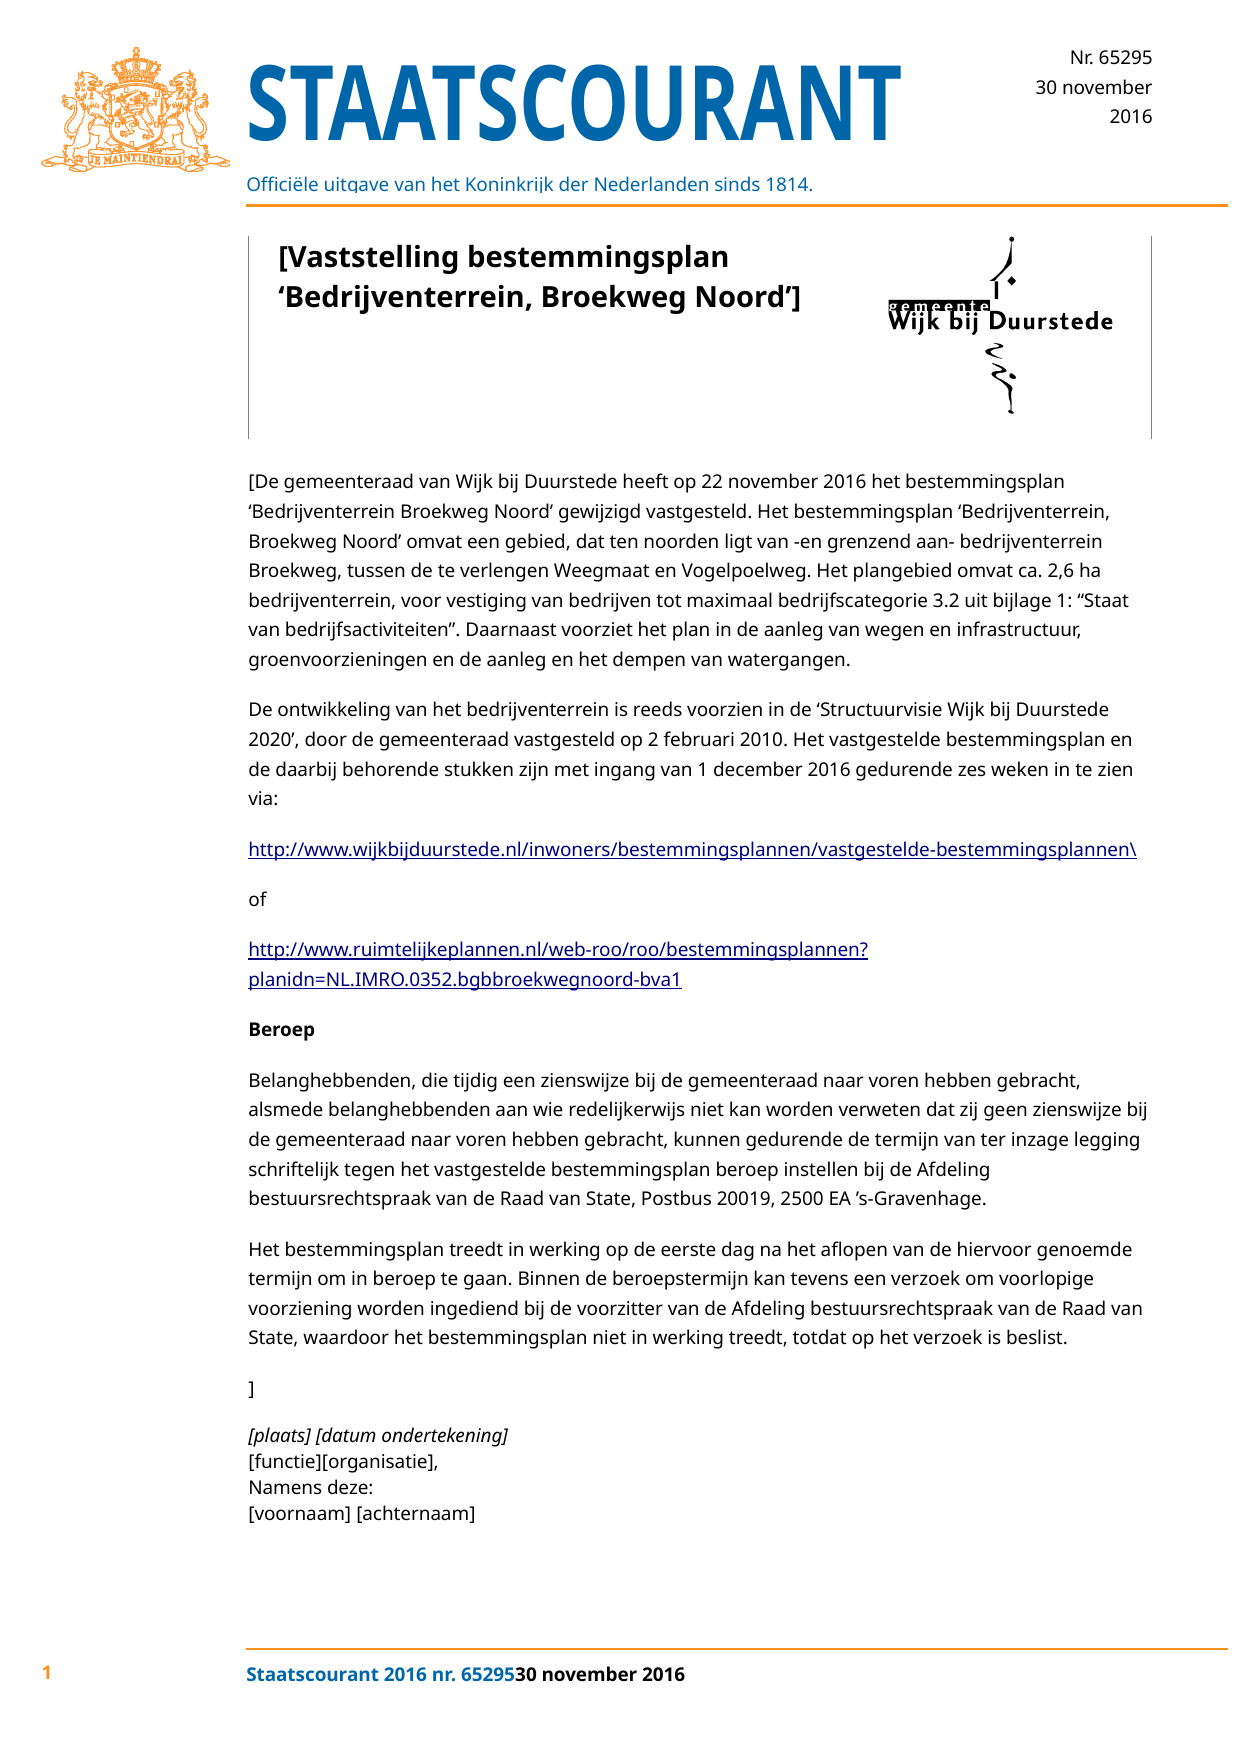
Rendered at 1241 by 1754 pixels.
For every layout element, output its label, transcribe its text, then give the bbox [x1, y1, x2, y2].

text De ontwikkeling van het bedrijventerrein is reeds voorzien in de ‘Structuurvisie Wijk bij Duurstede 2020’, door de gemeenteraad vastgesteld op 2 februari 2010. Het vastgestelde bestemmingsplan en de daarbij behorende stukken zijn met ingang van 1 december 2016 gedurende zes weken in te zien via: [248, 697, 1152, 811]
text of [248, 886, 1152, 912]
table_header [850, 414, 1151, 439]
text http://www.ruimtelijkeplannen.nl/web-roo/roo/bestemmingsplannen?planidn=NL.IMRO.0352.bgbbroekwegnoord-bva1 [248, 937, 1152, 992]
table_header [1113, 236, 1151, 413]
table_header [850, 236, 888, 413]
table_header [Vaststelling bestemmingsplan ‘Bedrijventerrein, Broekweg Noord’] [249, 236, 850, 439]
text Het bestemmingsplan treedt in werking op de eerste dag na het aflopen van de hiervoor genoemde termijn om in beroep te gaan. Binnen de beroepstermijn kan tevens een verzoek om voorlopige voorziening worden ingediend bij de voorzitter van de Afdeling bestuursrechtspraak van de Raad van State, waardoor het bestemmingsplan niet in werking treedt, totdat op het verzoek is beslist. [248, 1236, 1152, 1350]
text http://www.wijkbijduurstede.nl/inwoners/bestemmingsplannen/vastgestelde-bestemmingsplannen\ [248, 836, 1152, 861]
text [functie][organisatie], [248, 1448, 1152, 1474]
text [De gemeenteraad van Wijk bij Duurstede heeft op 22 november 2016 het bestemmingsplan ‘Bedrijventerrein Broekweg Noord’ gewijzigd vastgesteld. Het bestemmingsplan ‘Bedrijventerrein, Broekweg Noord’ omvat een gebied, dat ten noorden ligt van -en grenzend aan- bedrijventerrein Broekweg, tussen de te verlengen Weegmaat en Vogelpoelweg. Het plangebied omvat ca. 2,6 ha bedrijventerrein, voor vestiging van bedrijven tot maximaal bedrijfscategorie 3.2 uit bijlage 1: “Staat van bedrijfsactiviteiten”. Daarnaast voorziet het plan in de aanleg van wegen en infrastructuur, groenvoorzieningen en de aanleg en het dempen van watergangen. [248, 469, 1152, 672]
text Belanghebbenden, die tijdig een zienswijze bij de gemeenteraad naar voren hebben gebracht, alsmede belanghebbenden aan wie redelijkerwijs niet kan worden verweten dat zij geen zienswijze bij de gemeenteraad naar voren hebben gebracht, kunnen gedurende de termijn van ter inzage legging schriftelijk tegen het vastgestelde bestemmingsplan beroep instellen bij de Afdeling bestuursrechtspraak van de Raad van State, Postbus 20019, 2500 EA ’s-Gravenhage. [248, 1067, 1152, 1211]
text [voornaam] [achternaam] [248, 1500, 1152, 1526]
picture [41, 47, 231, 172]
text Beroep [248, 1017, 1152, 1042]
text Namens deze: [248, 1474, 1152, 1500]
text [plaats] [datum ondertekening] [248, 1423, 1152, 1448]
text ] [248, 1375, 1152, 1401]
picture [888, 236, 1113, 414]
